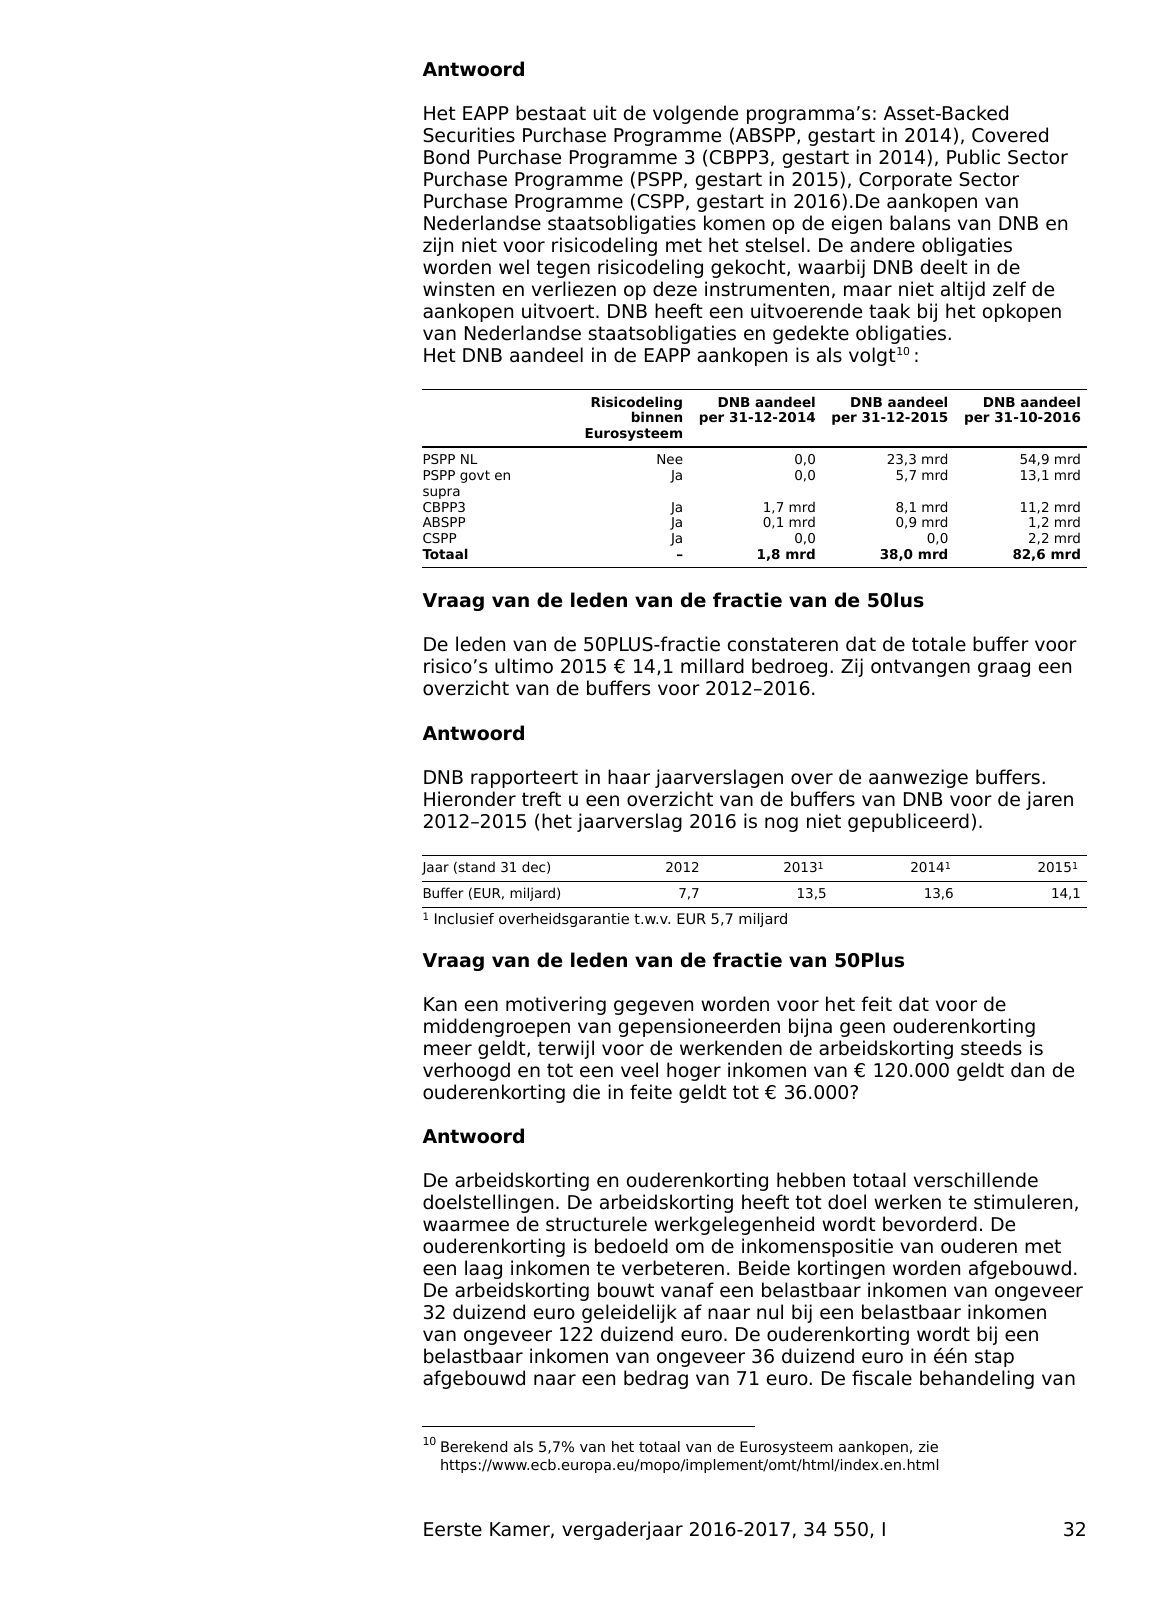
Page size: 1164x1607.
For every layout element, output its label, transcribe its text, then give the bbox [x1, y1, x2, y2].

table_cell 0,0 [821, 531, 954, 547]
text De arbeidskorting en ouderenkorting hebben totaal verschillende doelstellingen. De arbeidskorting heeft tot doel werken te stimuleren, waarmee de structurele werkgelegenheid wordt bevorderd. De ouderenkorting is bedoeld om de inkomenspositie van ouderen met een laag inkomen te verbeteren. Beide kortingen worden afgebouwd. De arbeidskorting bouwt vanaf een belastbaar inkomen van ongeveer 32 duizend euro geleidelijk af naar nul bij een belastbaar inkomen van ongeveer 122 duizend euro. De ouderenkorting wordt bij een belastbaar inkomen van ongeveer 36 duizend euro in één stap afgebouwd naar een bedrag van 71 euro. De fiscale behandeling van [422, 1170, 1087, 1390]
table_cell 8,1 mrd [821, 499, 954, 515]
table_cell PSPP govt en supra [422, 468, 546, 499]
table_header 2012 [578, 856, 705, 881]
table_cell 7,7 [578, 882, 705, 907]
table_cell 5,7 mrd [821, 468, 954, 499]
table_header DNB aandeel per 31-12-2014 [689, 390, 821, 446]
table_cell 1,7 mrd [689, 499, 821, 515]
table_cell Nee [546, 448, 689, 468]
text DNB rapporteert in haar jaarverslagen over de aanwezige buffers. Hieronder treft u een overzicht van de buffers van DNB voor de jaren 2012–2015 (het jaarverslag 2016 is nog niet gepubliceerd). [422, 767, 1087, 833]
subtitle Antwoord [422, 722, 1087, 744]
table_cell Ja [546, 499, 689, 515]
table_cell 0,9 mrd [821, 515, 954, 531]
table_cell 0,0 [689, 468, 821, 499]
text Berekend als 5,7% van het totaal van de Eurosysteem aankopen, zie https://www.ecb.europa.eu/mopo/implement/omt/html/index.en.html [422, 1435, 1087, 1474]
table_header Jaar (stand 31 dec) [422, 856, 578, 881]
table_cell Ja [546, 515, 689, 531]
table_cell 13,6 [833, 882, 959, 907]
table_cell 1 Inclusief overheidsgarantie t.w.v. EUR 5,7 miljard [422, 908, 1087, 928]
table_cell 0,1 mrd [689, 515, 821, 531]
table_cell 2,2 mrd [954, 531, 1087, 547]
table_cell 1,8 mrd [689, 547, 821, 567]
table_header 20131 [705, 856, 832, 881]
table_cell ABSPP [422, 515, 546, 531]
table_cell CBPP3 [422, 499, 546, 515]
text De leden van de 50PLUS-fractie constateren dat de totale buffer voor risico’s ultimo 2015 € 14,1 millard bedroeg. Zij ontvangen graag een overzicht van de buffers voor 2012–2016. [422, 634, 1087, 700]
table_cell 0,0 [689, 531, 821, 547]
text Het EAPP bestaat uit de volgende programma’s: Asset-Backed Securities Purchase Programme (ABSPP, gestart in 2014), Covered Bond Purchase Programme 3 (CBPP3, gestart in 2014), Public Sector Purchase Programme (PSPP, gestart in 2015), Corporate Sector Purchase Programme (CSPP, gestart in 2016).De aankopen van Nederlandse staatsobligaties komen op de eigen balans van DNB en zijn niet voor risicodeling met het stelsel. De andere obligaties worden wel tegen risicodeling gekocht, waarbij DNB deelt in de winsten en verliezen op deze instrumenten, maar niet altijd zelf de aankopen uitvoert. DNB heeft een uitvoerende taak bij het opkopen van Nederlandse staatsobligaties en gedekte obligaties. [422, 103, 1087, 345]
text Kan een motivering gegeven worden voor het feit dat voor de middengroepen van gepensioneerden bijna geen ouderenkorting meer geldt, terwijl voor de werkenden de arbeidskorting steeds is verhoogd en tot een veel hoger inkomen van € 120.000 geldt dan de ouderenkorting die in feite geldt tot € 36.000? [422, 994, 1087, 1104]
table_cell 13,1 mrd [954, 468, 1087, 499]
table_header DNB aandeel per 31-12-2015 [821, 390, 954, 446]
table_cell PSPP NL [422, 448, 546, 468]
table_cell Totaal [422, 547, 546, 567]
subtitle Antwoord [422, 59, 1087, 81]
table_header Risicodeling binnen Eurosysteem [546, 390, 689, 446]
table_cell Ja [546, 531, 689, 547]
table_cell – [546, 547, 689, 567]
subtitle Vraag van de leden van de fractie van de 50lus [422, 590, 1087, 612]
table_header 20141 [833, 856, 959, 881]
table_cell 38,0 mrd [821, 547, 954, 567]
table_cell 11,2 mrd [954, 499, 1087, 515]
table_cell 0,0 [689, 448, 821, 468]
subtitle Antwoord [422, 1126, 1087, 1148]
table_cell 1,2 mrd [954, 515, 1087, 531]
table_cell 82,6 mrd [954, 547, 1087, 567]
table_header 20151 [960, 856, 1087, 881]
table_header DNB aandeel per 31-10-2016 [954, 390, 1087, 446]
table_cell 23,3 mrd [821, 448, 954, 468]
text Het DNB aandeel in de EAPP aankopen is als volgt: [422, 345, 1087, 367]
table_header [422, 390, 546, 446]
table_cell 14,1 [960, 882, 1087, 907]
table_cell Buffer (EUR, miljard) [422, 882, 578, 907]
table_cell 54,9 mrd [954, 448, 1087, 468]
table_cell Ja [546, 468, 689, 499]
table_cell 13,5 [705, 882, 832, 907]
table_cell CSPP [422, 531, 546, 547]
subtitle Vraag van de leden van de fractie van 50Plus [422, 950, 1087, 972]
